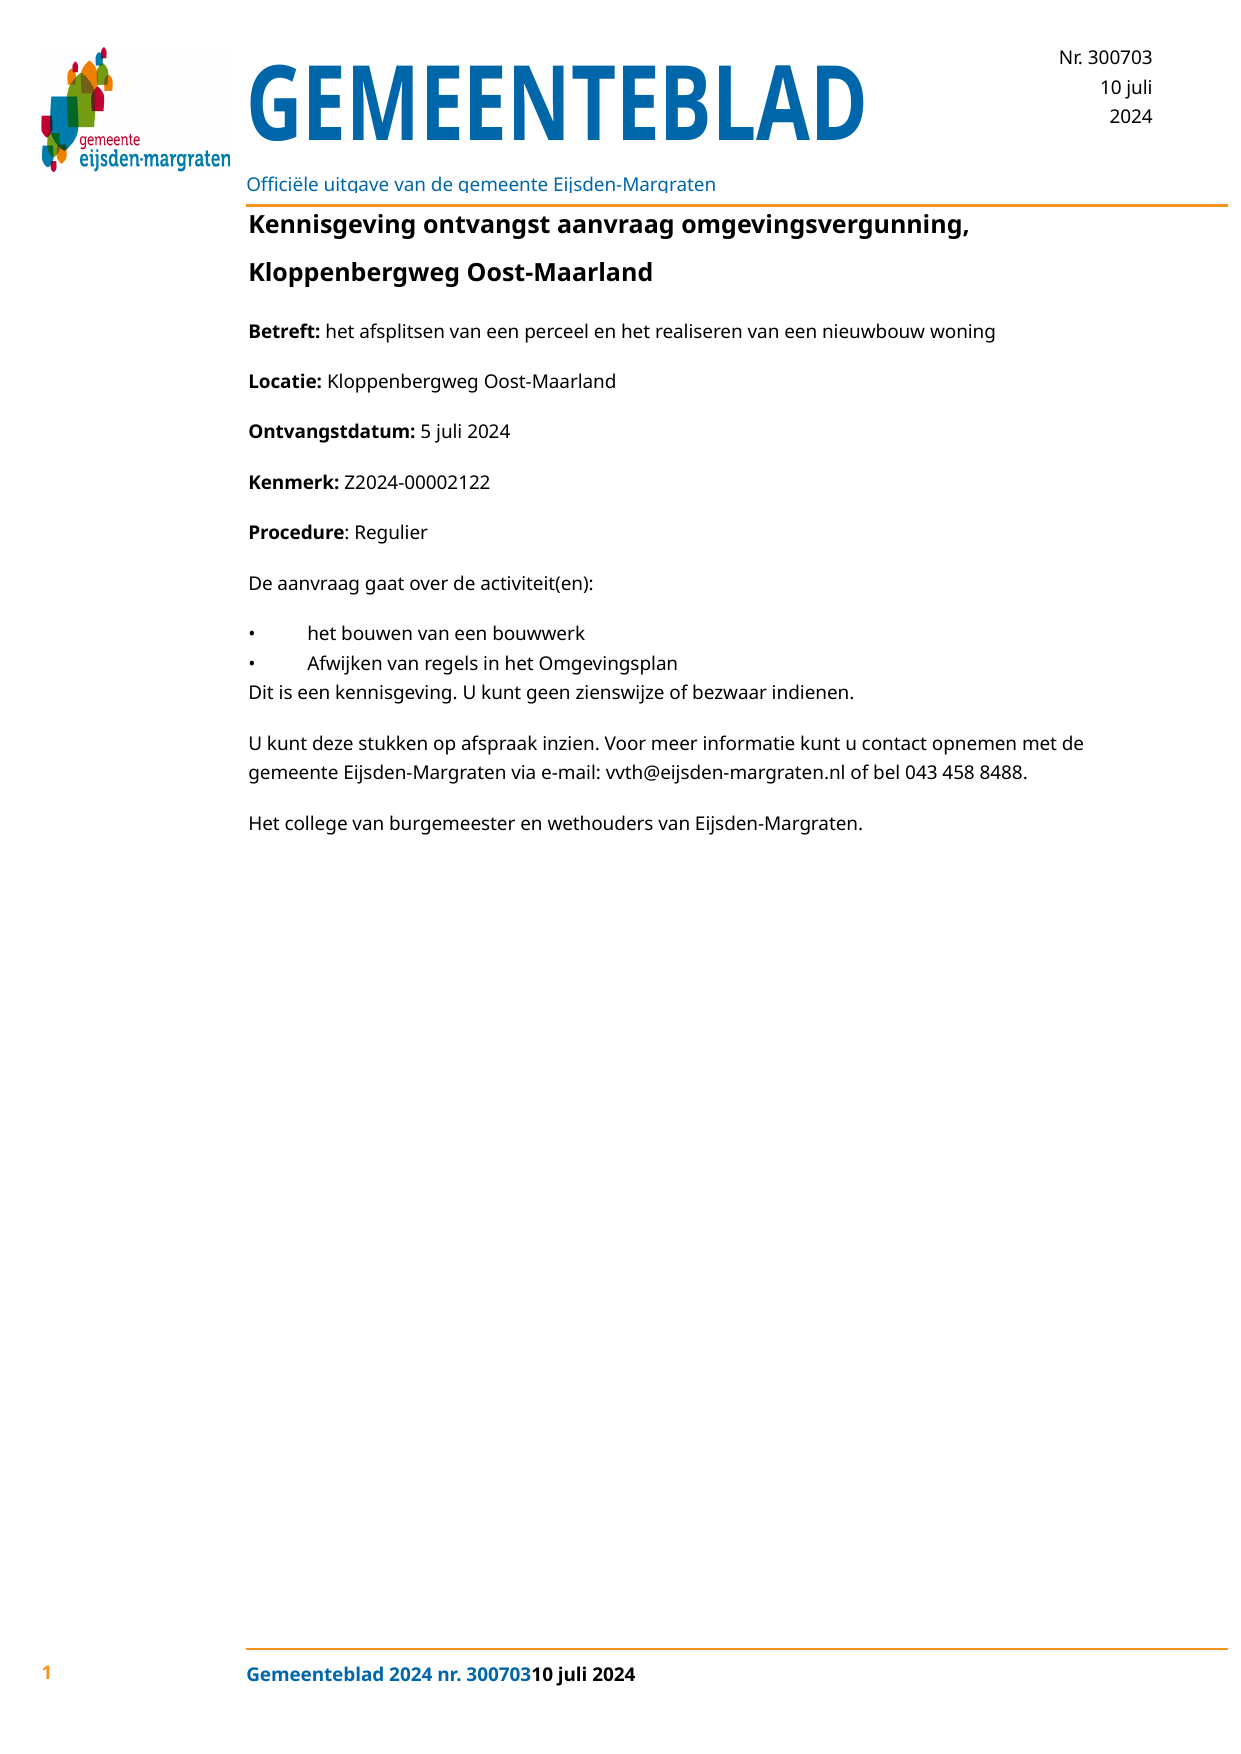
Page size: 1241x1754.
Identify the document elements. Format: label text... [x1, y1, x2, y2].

text Het college van burgemeester en wethouders van Eijsden-Margraten. [248, 810, 1152, 836]
text Dit is een kennisgeving. U kunt geen zienswijze of bezwaar indienen. [248, 679, 1152, 705]
text Betreft: het afsplitsen van een perceel en het realiseren van een nieuwbouw woning [248, 318, 1152, 344]
text Procedure: Regulier [248, 519, 1152, 545]
list Afwijken van regels in het Omgevingsplan [248, 650, 1152, 676]
text De aanvraag gaat over de activiteit(en): [248, 570, 1152, 596]
text Kenmerk: Z2024-00002122 [248, 469, 1152, 495]
text Kennisgeving ontvangst aanvraag omgevingsvergunning, Kloppenbergweg Oost-Maarland [248, 207, 1152, 288]
text Locatie: Kloppenbergweg Oost-Maarland [248, 368, 1152, 394]
text U kunt deze stukken op afspraak inzien. Voor meer informatie kunt u contact opnemen met de gemeente Eijsden-Margraten via e-mail: vvth@eijsden-margraten.nl of bel 043 458 8488. [248, 730, 1152, 785]
text Ontvangstdatum: 5 juli 2024 [248, 419, 1152, 444]
list het bouwen van een bouwwerk [248, 620, 1152, 646]
picture [41, 47, 231, 172]
